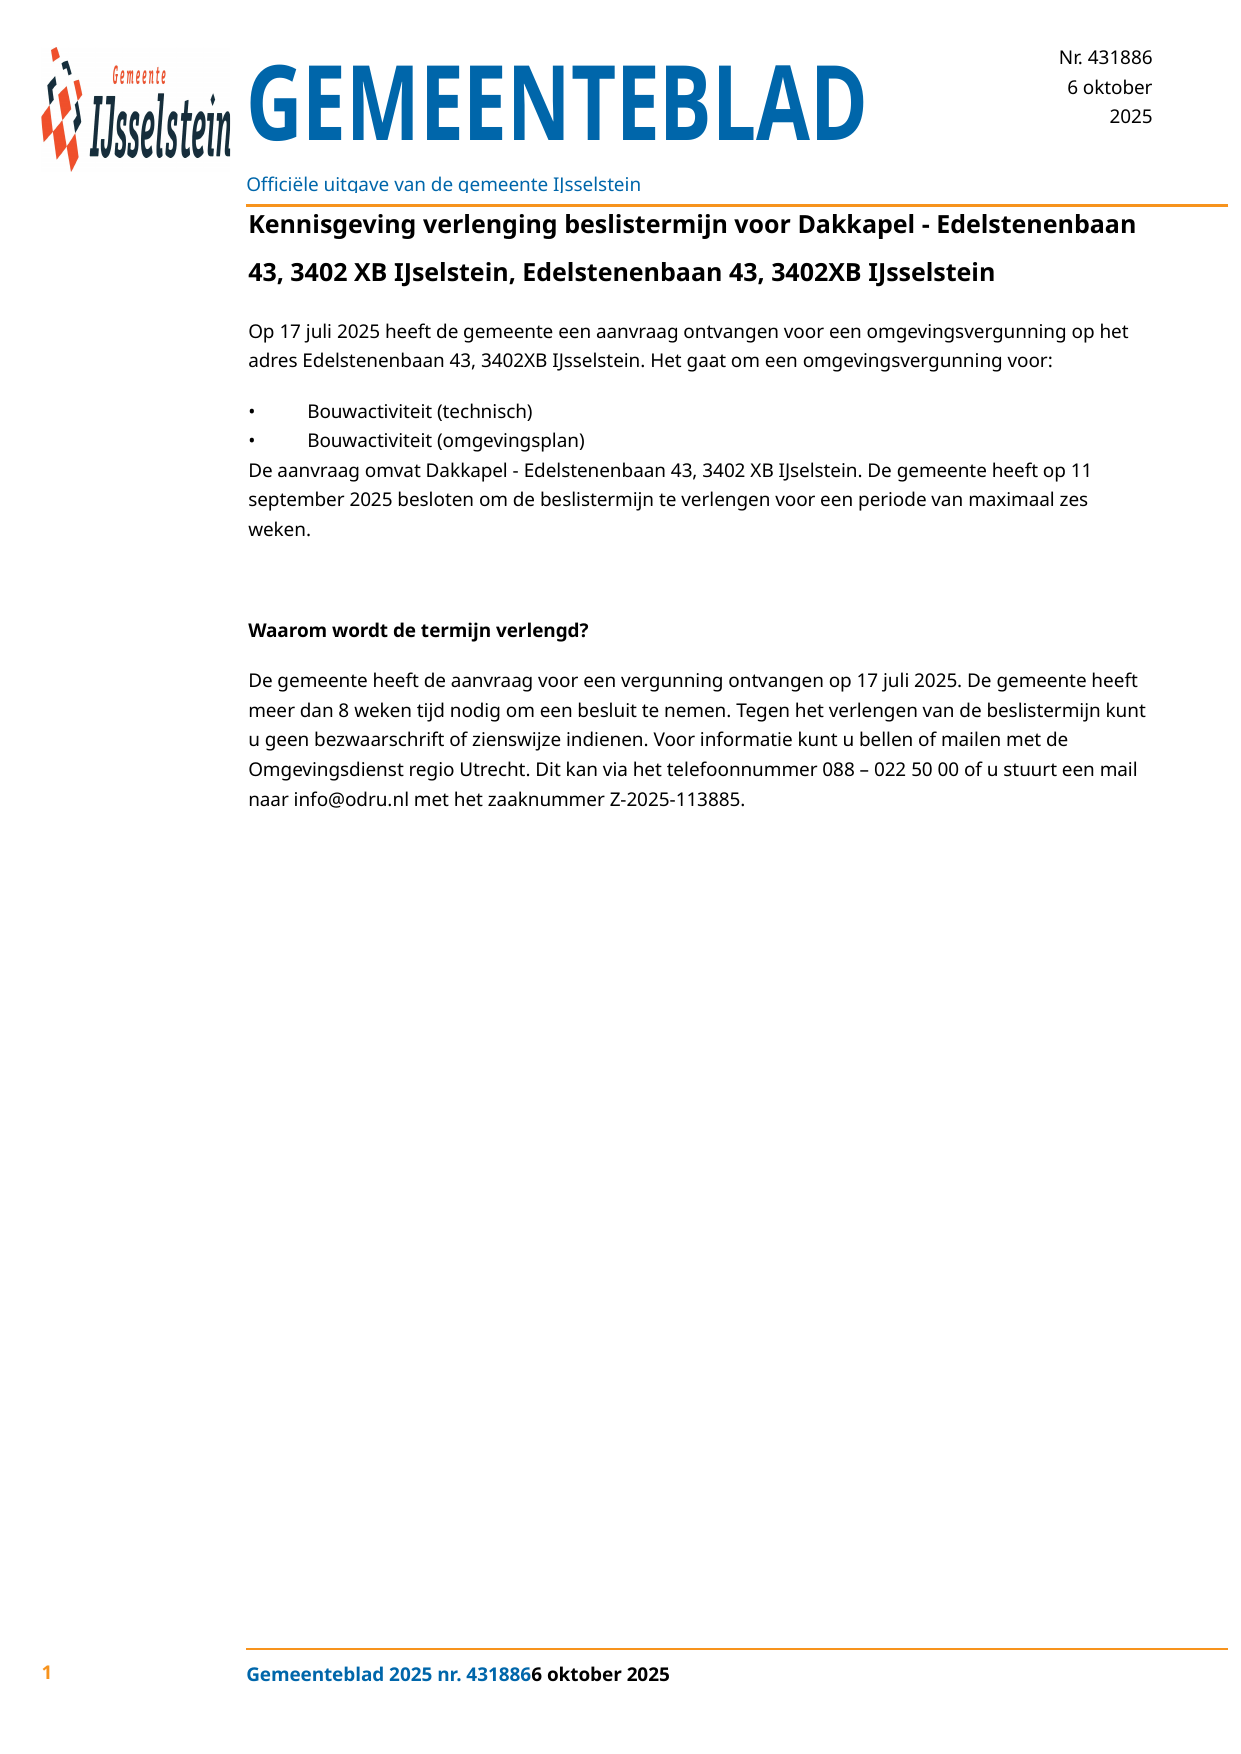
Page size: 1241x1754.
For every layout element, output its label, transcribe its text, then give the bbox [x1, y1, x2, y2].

text Waarom wordt de termijn verlengd? [248, 617, 1152, 643]
picture [41, 47, 231, 172]
text De gemeente heeft de aanvraag voor een vergunning ontvangen op 17 juli 2025. De gemeente heeft meer dan 8 weken tijd nodig om een besluit te nemen. Tegen het verlengen van de beslistermijn kunt u geen bezwaarschrift of zienswijze indienen. Voor informatie kunt u bellen of mailen met de Omgevingsdienst regio Utrecht. Dit kan via het telefoonnummer 088 – 022 50 00 of u stuurt een mail naar info@odru.nl met het zaaknummer Z-2025-113885. [248, 667, 1152, 812]
list Bouwactiviteit (technisch) [248, 398, 1152, 424]
list Bouwactiviteit (omgevingsplan) [248, 427, 1152, 453]
text Kennisgeving verlenging beslistermijn voor Dakkapel - Edelstenenbaan 43, 3402 XB IJselstein, Edelstenenbaan 43, 3402XB IJsselstein [248, 207, 1152, 288]
text Op 17 juli 2025 heeft de gemeente een aanvraag ontvangen voor een omgevingsvergunning op het adres Edelstenenbaan 43, 3402XB IJsselstein. Het gaat om een omgevingsvergunning voor: [248, 318, 1152, 373]
text De aanvraag omvat Dakkapel - Edelstenenbaan 43, 3402 XB IJselstein. De gemeente heeft op 11 september 2025 besloten om de beslistermijn te verlengen voor een periode van maximaal zes weken. [248, 457, 1152, 542]
